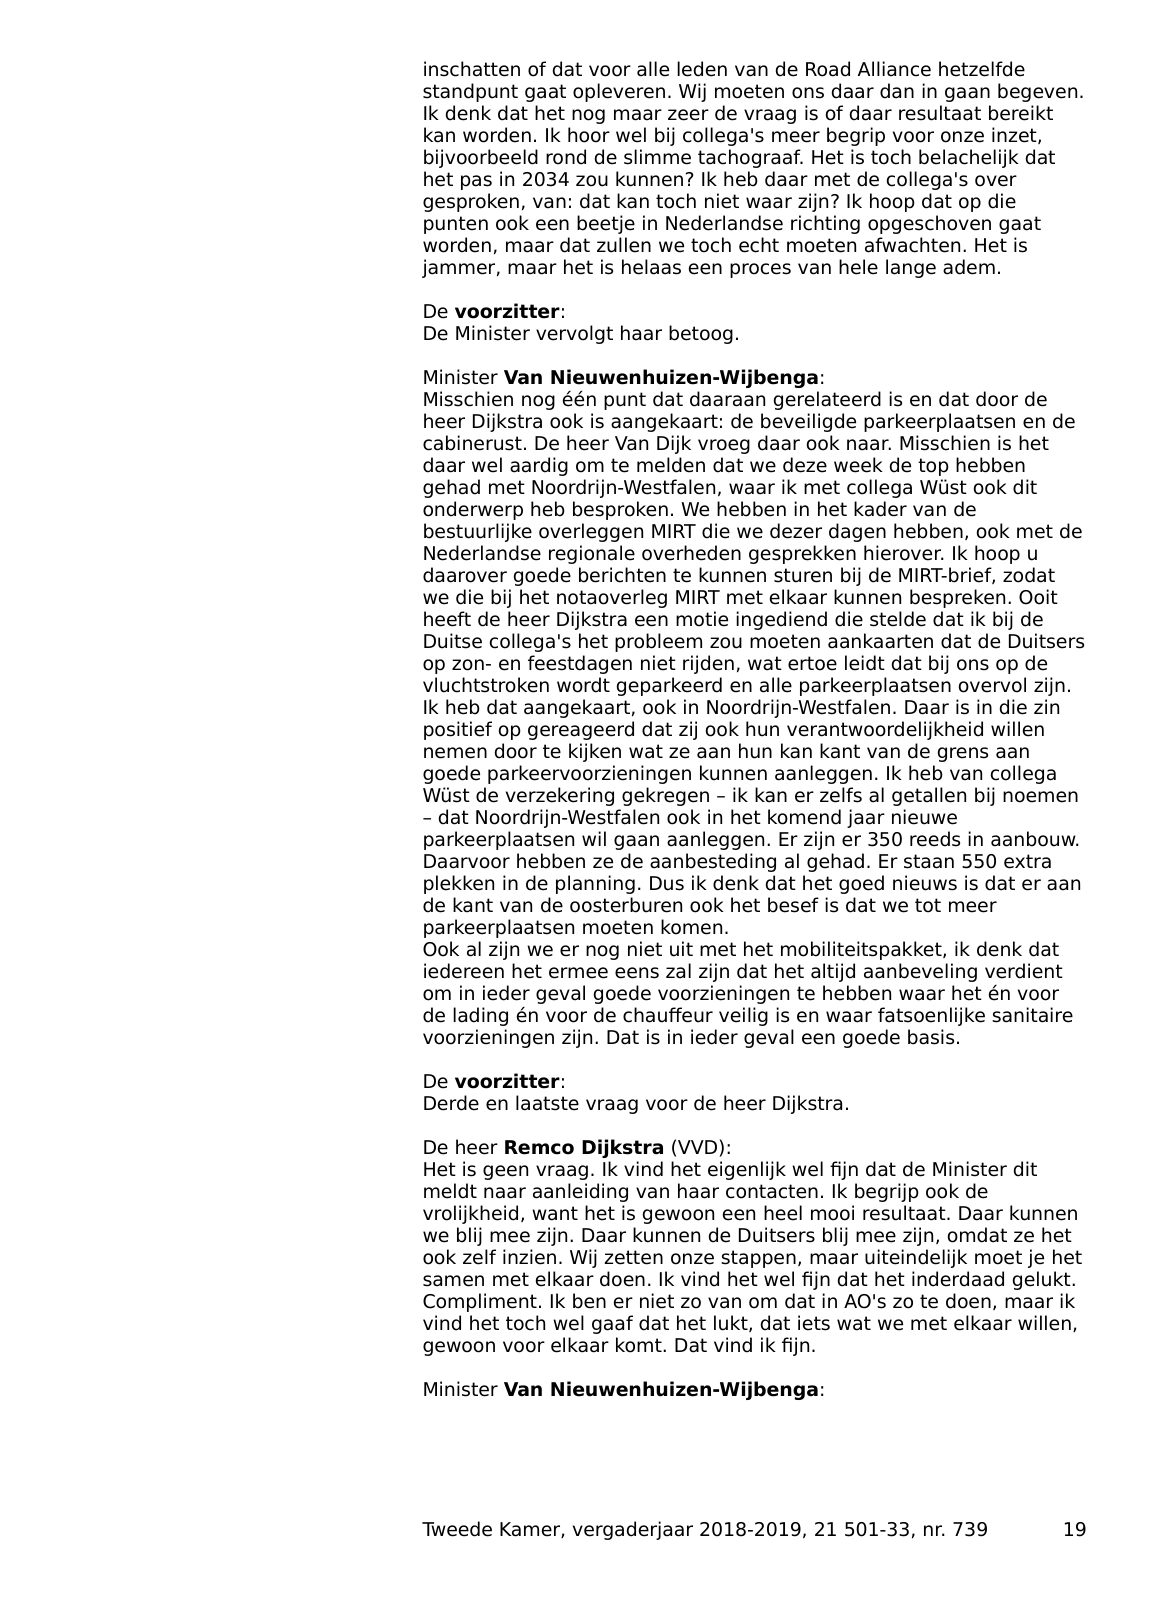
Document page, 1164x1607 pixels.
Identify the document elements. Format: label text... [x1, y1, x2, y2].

text inschatten of dat voor alle leden van de Road Alliance hetzelfde standpunt gaat opleveren. Wij moeten ons daar dan in gaan begeven. Ik denk dat het nog maar zeer de vraag is of daar resultaat bereikt kan worden. Ik hoor wel bij collega's meer begrip voor onze inzet, bijvoorbeeld rond de slimme tachograaf. Het is toch belachelijk dat het pas in 2034 zou kunnen? Ik heb daar met de collega's over gesproken, van: dat kan toch niet waar zijn? Ik hoop dat op die punten ook een beetje in Nederlandse richting opgeschoven gaat worden, maar dat zullen we toch echt moeten afwachten. Het is jammer, maar het is helaas een proces van hele lange adem. [422, 59, 1087, 279]
text Het is geen vraag. Ik vind het eigenlijk wel fijn dat de Minister dit meldt naar aanleiding van haar contacten. Ik begrijp ook de vrolijkheid, want het is gewoon een heel mooi resultaat. Daar kunnen we blij mee zijn. Daar kunnen de Duitsers blij mee zijn, omdat ze het ook zelf inzien. Wij zetten onze stappen, maar uiteindelijk moet je het samen met elkaar doen. Ik vind het wel fijn dat het inderdaad gelukt. Compliment. Ik ben er niet zo van om dat in AO's zo te doen, maar ik vind het toch wel gaaf dat het lukt, dat iets wat we met elkaar willen, gewoon voor elkaar komt. Dat vind ik fijn. [422, 1159, 1087, 1357]
text Derde en laatste vraag voor de heer Dijkstra. [422, 1093, 1087, 1115]
text Minister Van Nieuwenhuizen-Wijbenga: [422, 367, 1087, 389]
text De Minister vervolgt haar betoog. [422, 323, 1087, 345]
text Ook al zijn we er nog niet uit met het mobiliteitspakket, ik denk dat iedereen het ermee eens zal zijn dat het altijd aanbeveling verdient om in ieder geval goede voorzieningen te hebben waar het én voor de lading én voor de chauffeur veilig is en waar fatsoenlijke sanitaire voorzieningen zijn. Dat is in ieder geval een goede basis. [422, 939, 1087, 1048]
text De heer Remco Dijkstra (VVD): [422, 1137, 1087, 1159]
text Misschien nog één punt dat daaraan gerelateerd is en dat door de heer Dijkstra ook is aangekaart: de beveiligde parkeerplaatsen en de cabinerust. De heer Van Dijk vroeg daar ook naar. Misschien is het daar wel aardig om te melden dat we deze week de top hebben gehad met Noordrijn-Westfalen, waar ik met collega Wüst ook dit onderwerp heb besproken. We hebben in het kader van de bestuurlijke overleggen MIRT die we dezer dagen hebben, ook met de Nederlandse regionale overheden gesprekken hierover. Ik hoop u daarover goede berichten te kunnen sturen bij de MIRT-brief, zodat we die bij het notaoverleg MIRT met elkaar kunnen bespreken. Ooit heeft de heer Dijkstra een motie ingediend die stelde dat ik bij de Duitse collega's het probleem zou moeten aankaarten dat de Duitsers op zon- en feestdagen niet rijden, wat ertoe leidt dat bij ons op de vluchtstroken wordt geparkeerd en alle parkeerplaatsen overvol zijn. Ik heb dat aangekaart, ook in Noordrijn-Westfalen. Daar is in die zin positief op gereageerd dat zij ook hun verantwoordelijkheid willen nemen door te kijken wat ze aan hun kan kant van de grens aan goede parkeervoorzieningen kunnen aanleggen. Ik heb van collega Wüst de verzekering gekregen – ik kan er zelfs al getallen bij noemen – dat Noordrijn-Westfalen ook in het komend jaar nieuwe parkeerplaatsen wil gaan aanleggen. Er zijn er 350 reeds in aanbouw. Daarvoor hebben ze de aanbesteding al gehad. Er staan 550 extra plekken in de planning. Dus ik denk dat het goed nieuws is dat er aan de kant van de oosterburen ook het besef is dat we tot meer parkeerplaatsen moeten komen. [422, 389, 1087, 939]
text Minister Van Nieuwenhuizen-Wijbenga: [422, 1379, 1087, 1401]
text De voorzitter: [422, 1071, 1087, 1093]
text De voorzitter: [422, 301, 1087, 323]
